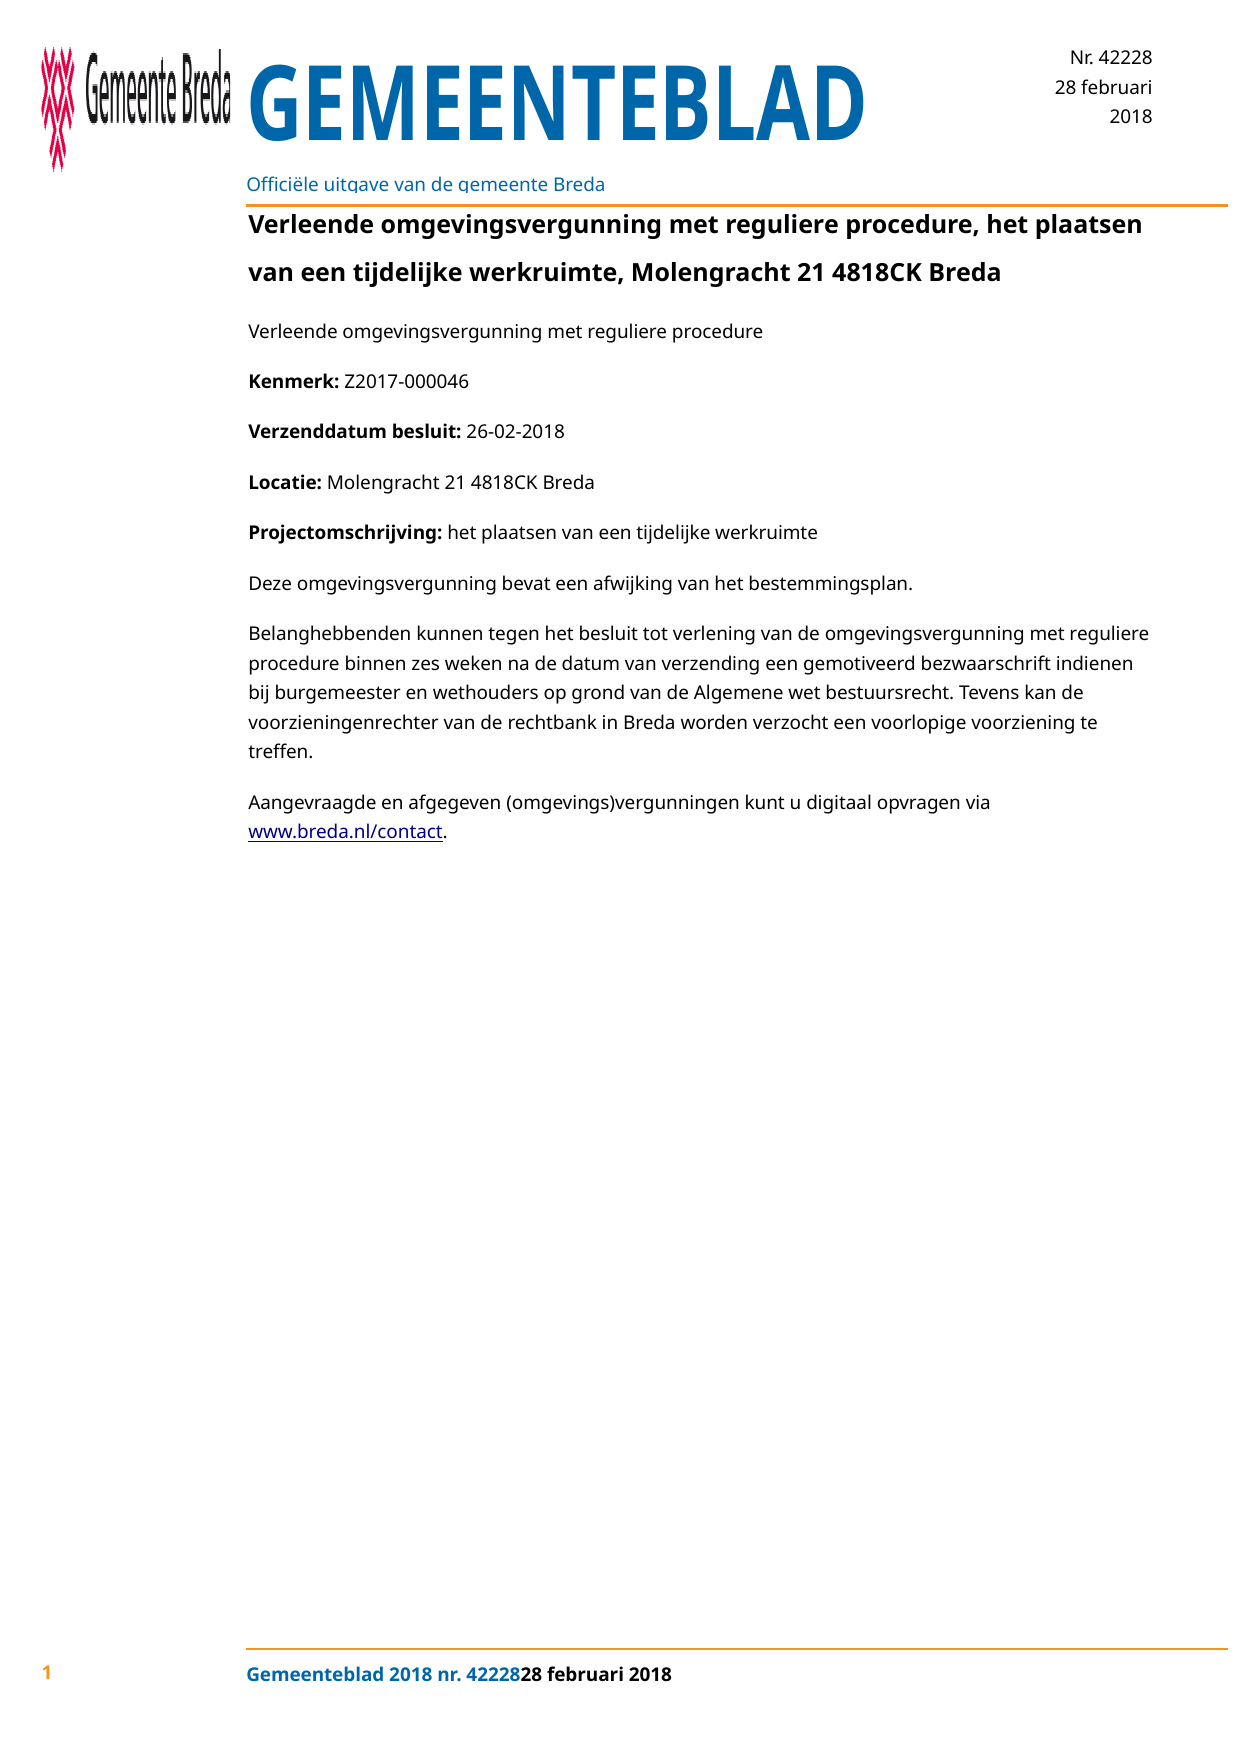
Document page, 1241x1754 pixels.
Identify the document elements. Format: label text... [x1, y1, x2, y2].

text Verleende omgevingsvergunning met reguliere procedure, het plaatsen van een tijdelijke werkruimte, Molengracht 21 4818CK Breda [248, 207, 1152, 288]
text Belanghebbenden kunnen tegen het besluit tot verlening van de omgevingsvergunning met reguliere procedure binnen zes weken na de datum van verzending een gemotiveerd bezwaarschrift indienen bij burgemeester en wethouders op grond van de Algemene wet bestuursrecht. Tevens kan de voorzieningenrechter van de rechtbank in Breda worden verzocht een voorlopige voorziening te treffen. [248, 620, 1152, 764]
text Aangevraagde en afgegeven (omgevings)vergunningen kunt u digitaal opvragen via www.breda.nl/contact. [248, 789, 1152, 844]
text Deze omgevingsvergunning bevat een afwijking van het bestemmingsplan. [248, 570, 1152, 596]
picture [41, 47, 231, 172]
text Projectomschrijving: het plaatsen van een tijdelijke werkruimte [248, 519, 1152, 545]
text Kenmerk: Z2017-000046 [248, 368, 1152, 394]
text Verleende omgevingsvergunning met reguliere procedure [248, 318, 1152, 344]
text Verzenddatum besluit: 26-02-2018 [248, 419, 1152, 444]
text Locatie: Molengracht 21 4818CK Breda [248, 469, 1152, 495]
